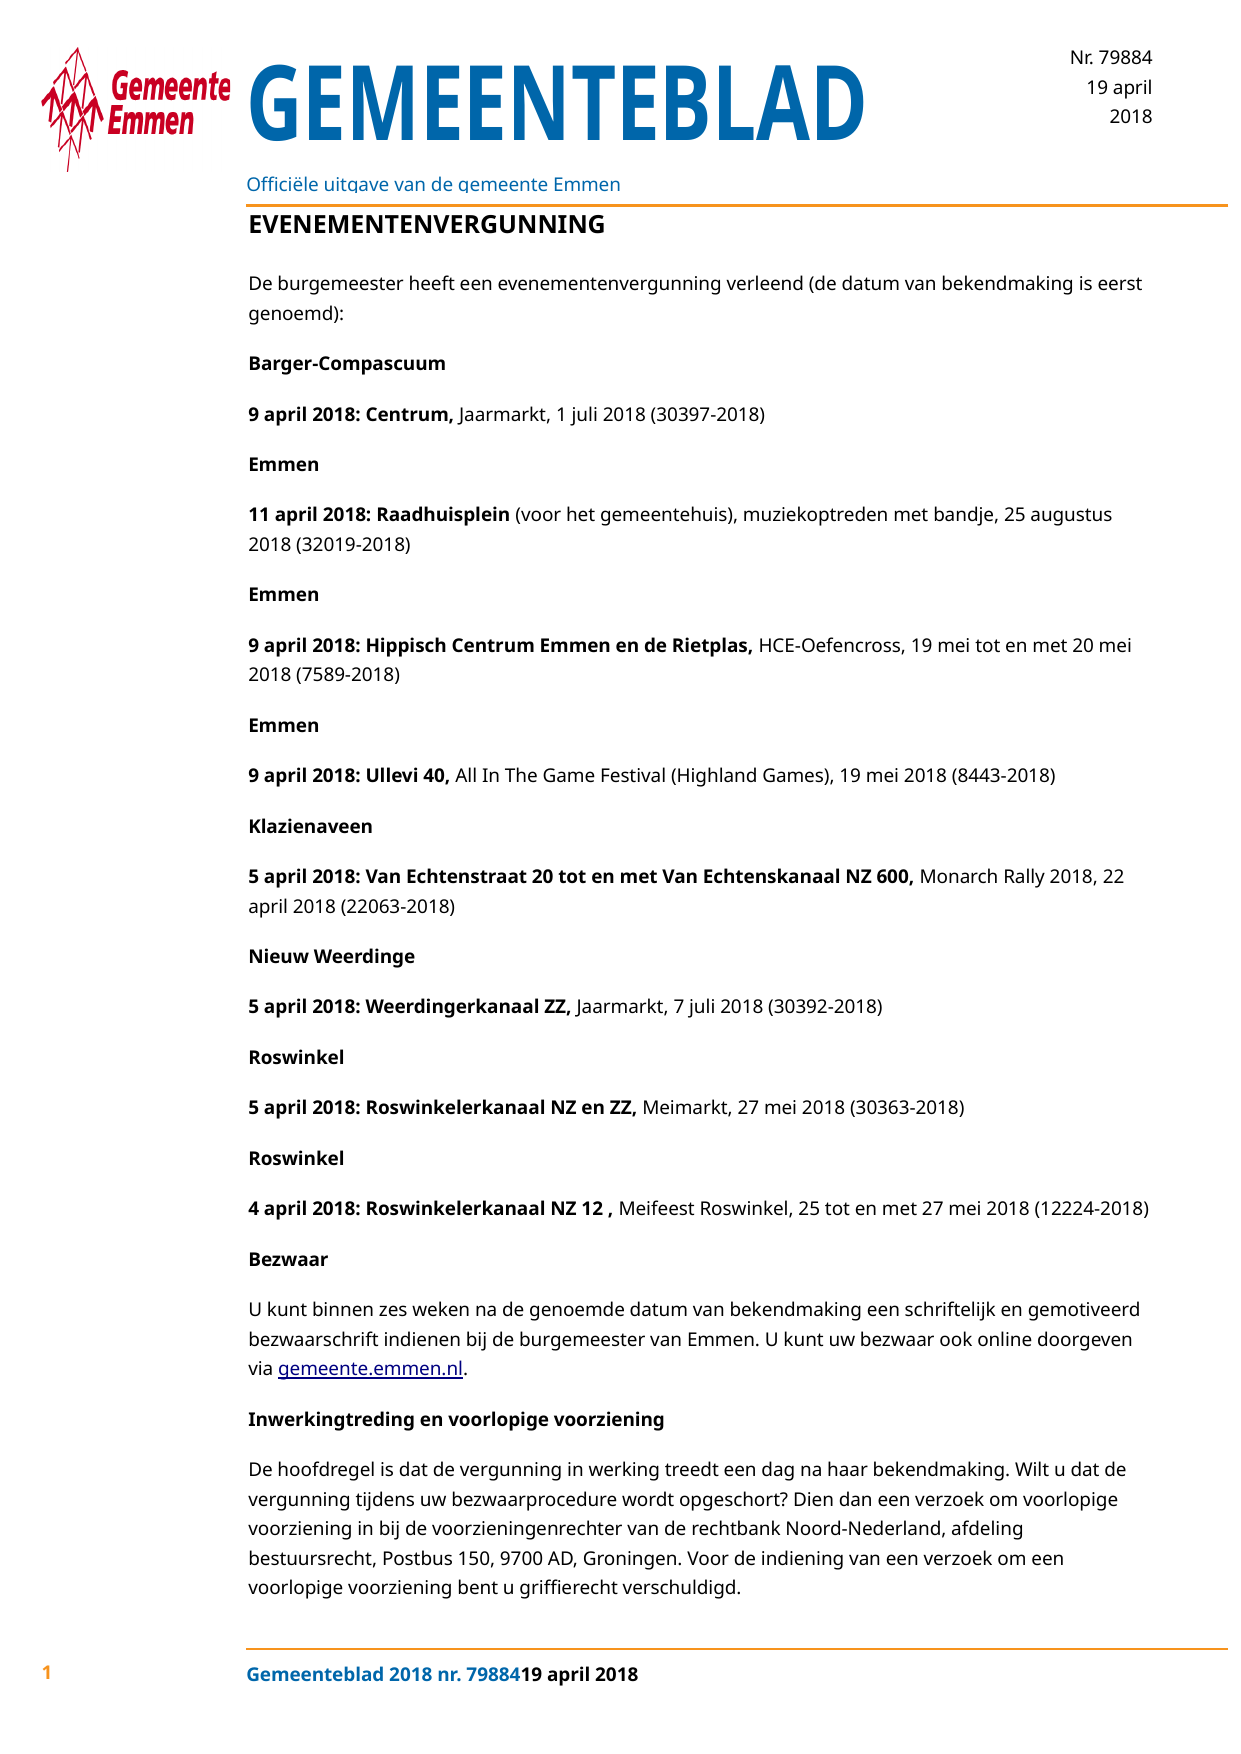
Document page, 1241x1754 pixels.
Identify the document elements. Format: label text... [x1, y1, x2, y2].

text U kunt binnen zes weken na de genoemde datum van bekendmaking een schriftelijk en gemotiveerd bezwaarschrift indienen bij de burgemeester van Emmen. U kunt uw bezwaar ook online doorgeven via gemeente.emmen.nl. [248, 1296, 1152, 1381]
text Emmen [248, 582, 1152, 607]
text 5 april 2018: Van Echtenstraat 20 tot en met Van Echtenskanaal NZ 600, Monarch Rally 2018, 22 april 2018 (22063-2018) [248, 863, 1152, 918]
picture [41, 47, 231, 172]
text Klazienaveen [248, 813, 1152, 838]
text De hoofdregel is dat de vergunning in werking treedt een dag na haar bekendmaking. Wilt u dat de vergunning tijdens uw bezwaarprocedure wordt opgeschort? Dien dan een verzoek om voorlopige voorziening in bij de voorzieningenrechter van de rechtbank Noord-Nederland, afdeling bestuursrecht, Postbus 150, 9700 AD, Groningen. Voor de indiening van een verzoek om een voorlopige voorziening bent u griffierecht verschuldigd. [248, 1456, 1152, 1600]
text Roswinkel [248, 1145, 1152, 1171]
text 4 april 2018: Roswinkelerkanaal NZ 12 , Meifeest Roswinkel, 25 tot en met 27 mei 2018 (12224-2018) [248, 1195, 1152, 1221]
text De burgemeester heeft een evenementenvergunning verleend (de datum van bekendmaking is eerst genoemd): [248, 270, 1152, 326]
text Barger-Compascuum [248, 350, 1152, 376]
text 11 april 2018: Raadhuisplein (voor het gemeentehuis), muziekoptreden met bandje, 25 augustus 2018 (32019-2018) [248, 502, 1152, 557]
text Bezwaar [248, 1246, 1152, 1271]
text 5 april 2018: Roswinkelerkanaal NZ en ZZ, Meimarkt, 27 mei 2018 (30363-2018) [248, 1094, 1152, 1120]
text 9 april 2018: Hippisch Centrum Emmen en de Rietplas, HCE-Oefencross, 19 mei tot en met 20 mei 2018 (7589-2018) [248, 632, 1152, 687]
text Inwerkingtreding en voorlopige voorziening [248, 1406, 1152, 1431]
text Roswinkel [248, 1044, 1152, 1070]
text Nieuw Weerdinge [248, 943, 1152, 969]
text 5 april 2018: Weerdingerkanaal ZZ, Jaarmarkt, 7 juli 2018 (30392-2018) [248, 994, 1152, 1019]
text Emmen [248, 451, 1152, 477]
text EVENEMENTENVERGUNNING [248, 207, 1152, 241]
text Emmen [248, 712, 1152, 738]
text 9 april 2018: Ullevi 40, All In The Game Festival (Highland Games), 19 mei 2018 (8443-2018) [248, 762, 1152, 788]
text 9 april 2018: Centrum, Jaarmarkt, 1 juli 2018 (30397-2018) [248, 401, 1152, 426]
